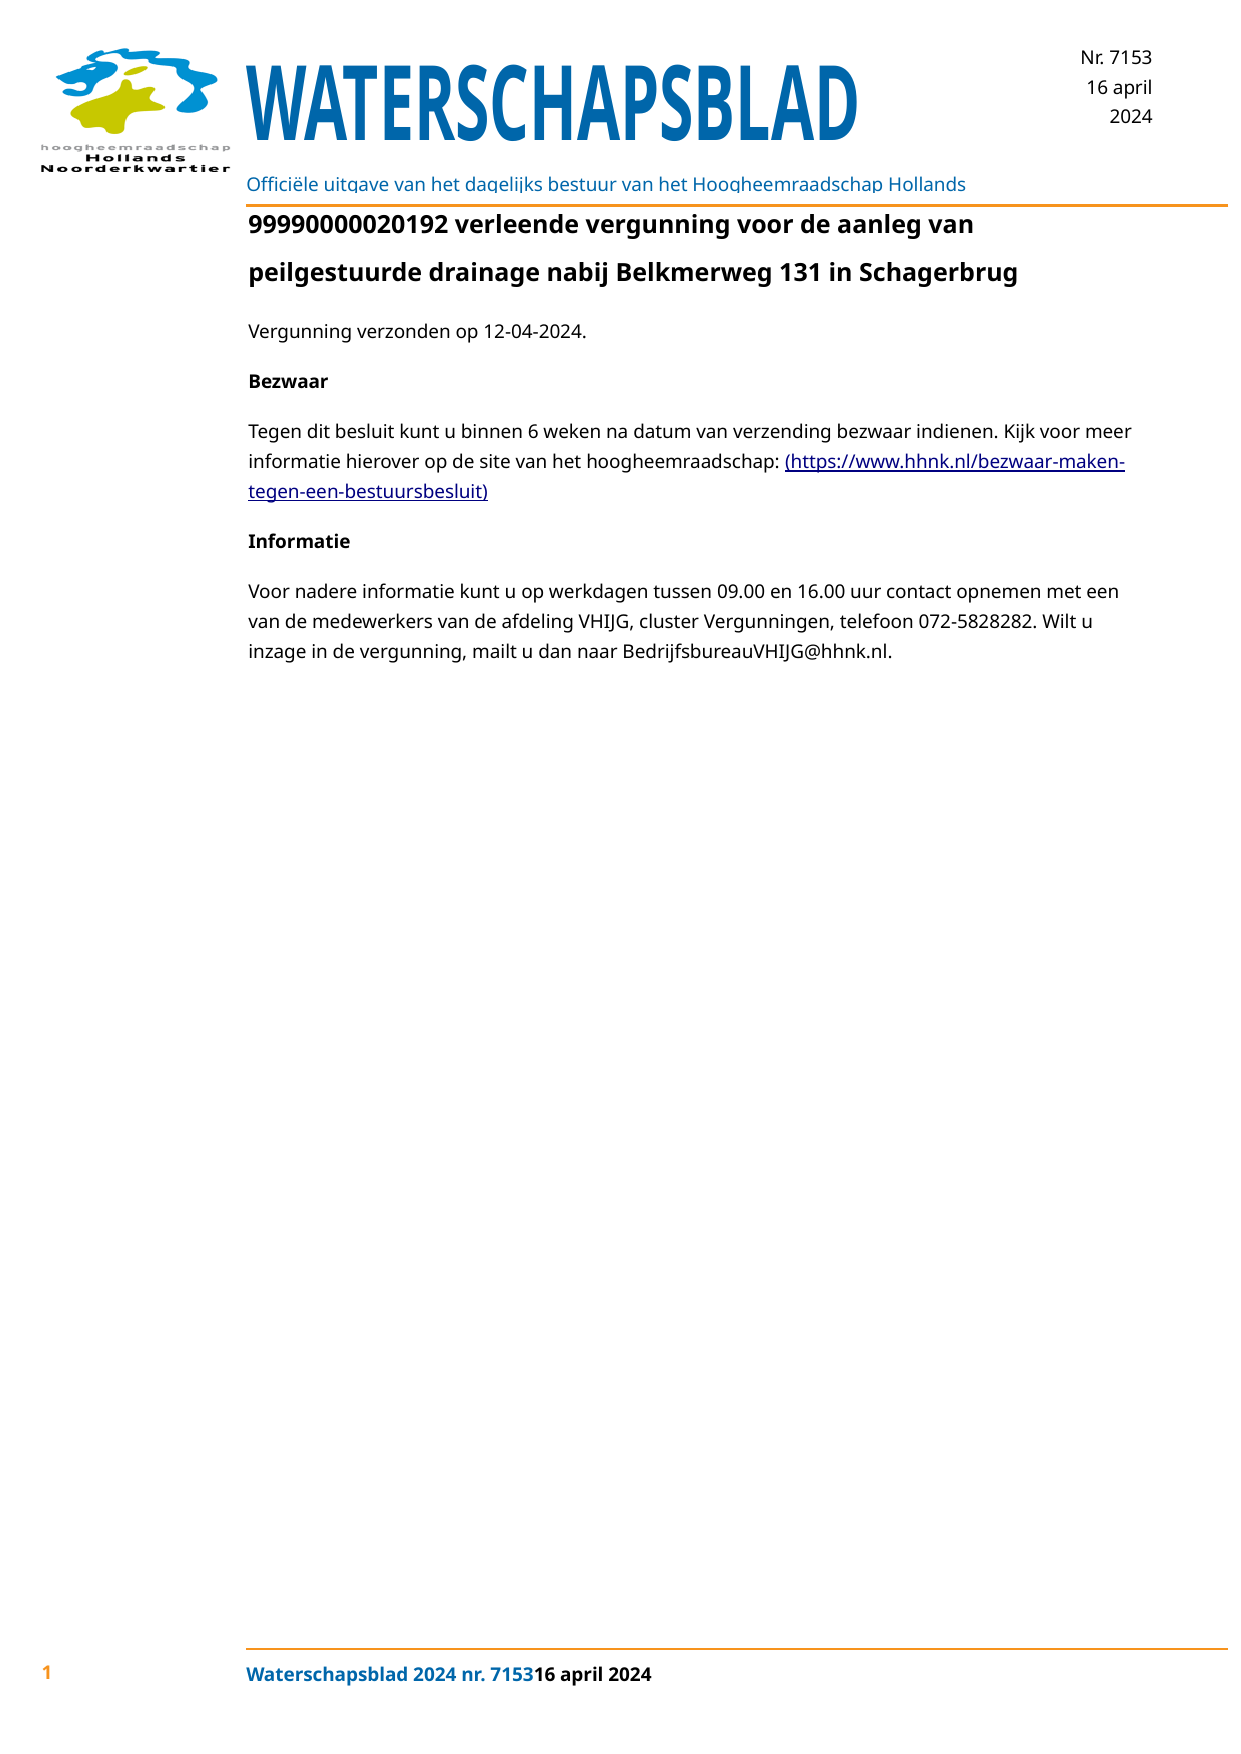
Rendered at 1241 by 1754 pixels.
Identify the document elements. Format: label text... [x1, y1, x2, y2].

text Voor nadere informatie kunt u op werkdagen tussen 09.00 en 16.00 uur contact opnemen met een van de medewerkers van de afdeling VHIJG, cluster Vergunningen, telefoon 072-5828282. Wilt u inzage in de vergunning, mailt u dan naar BedrijfsbureauVHIJG@hhnk.nl. [248, 579, 1152, 664]
text 99990000020192 verleende vergunning voor de aanleg van peilgestuurde drainage nabij Belkmerweg 131 in Schagerbrug [248, 207, 1152, 288]
text Vergunning verzonden op 12-04-2024. [248, 318, 1152, 344]
picture [41, 47, 231, 172]
text Bezwaar [248, 368, 1152, 394]
text Tegen dit besluit kunt u binnen 6 weken na datum van verzending bezwaar indienen. Kijk voor meer informatie hierover op de site van het hoogheemraadschap: (https://www.hhnk.nl/bezwaar-maken-tegen-een-bestuursbesluit) [248, 419, 1152, 504]
text Informatie [248, 528, 1152, 554]
